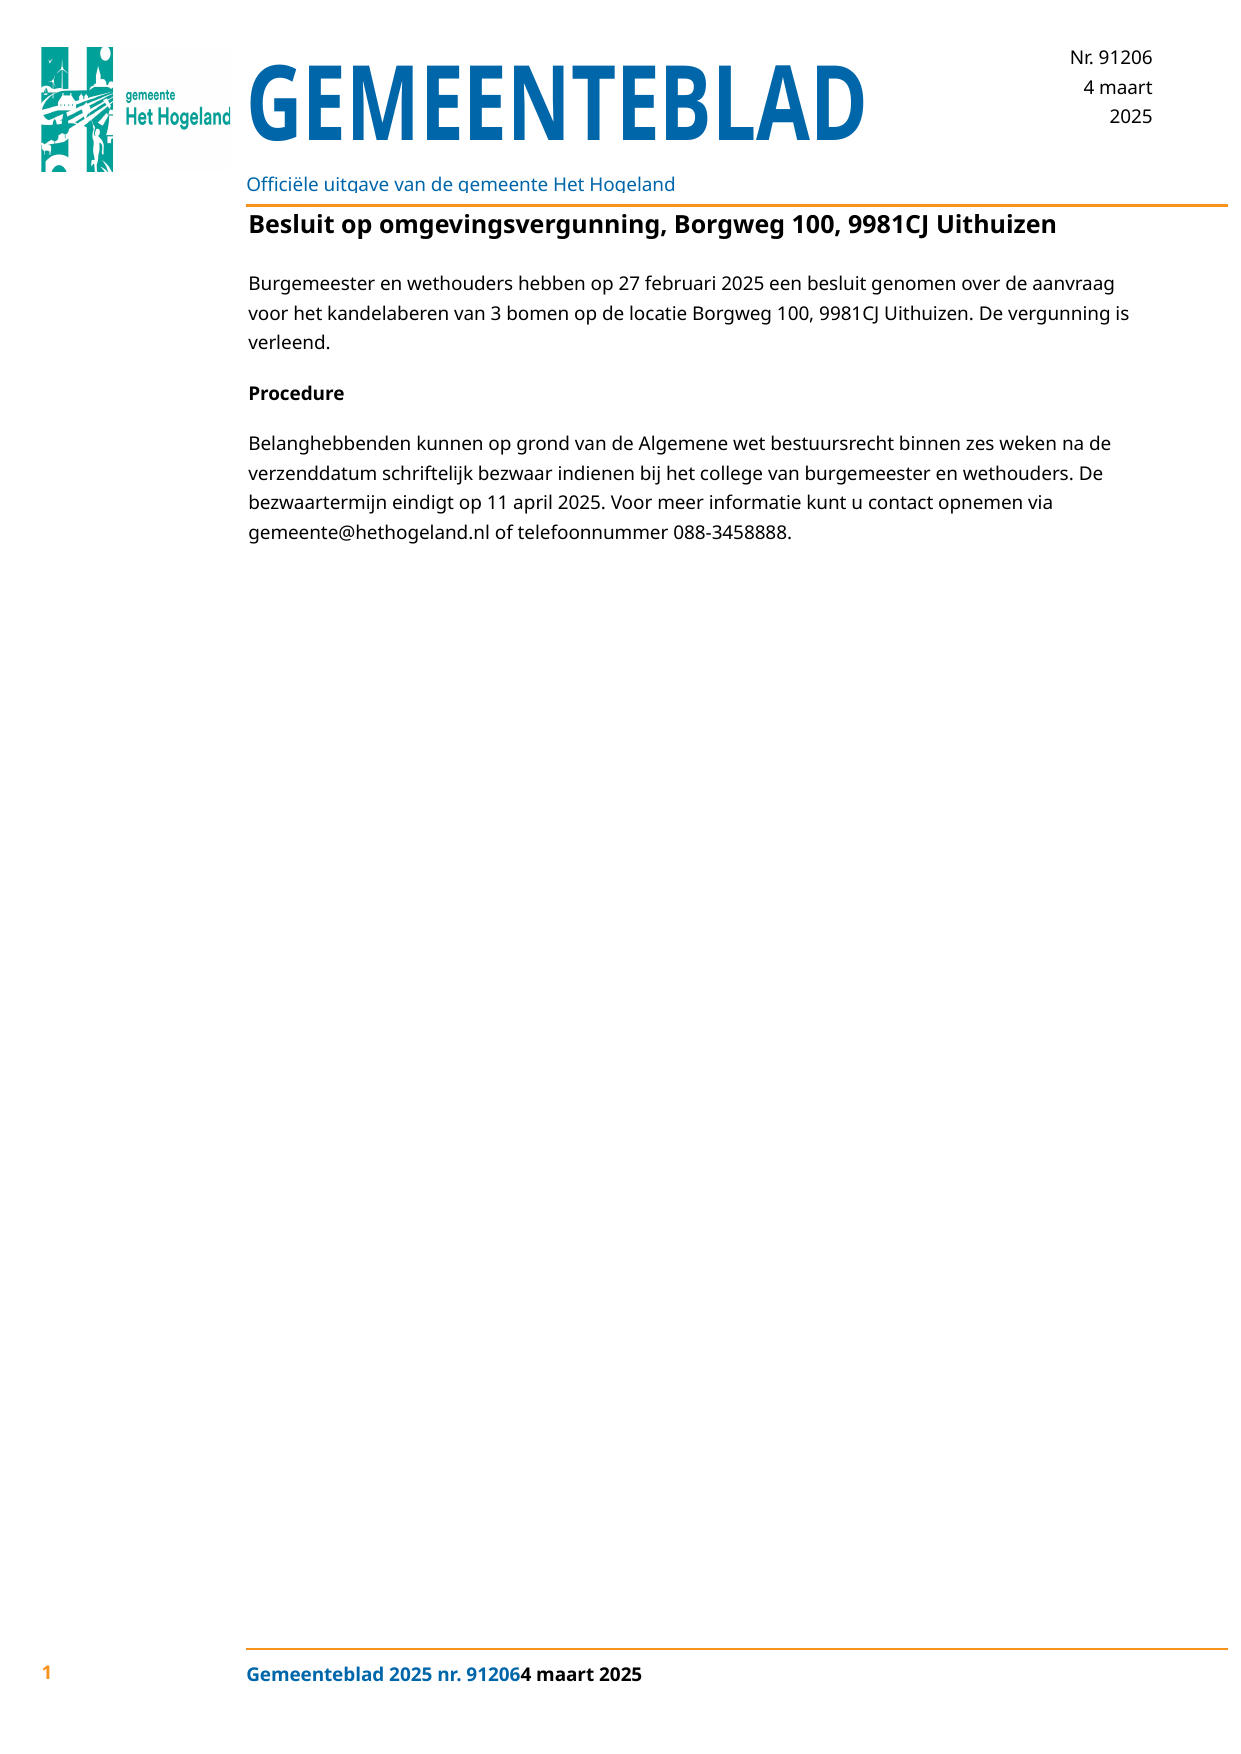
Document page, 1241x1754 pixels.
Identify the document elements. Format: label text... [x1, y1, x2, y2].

text Procedure [248, 380, 1152, 406]
text Besluit op omgevingsvergunning, Borgweg 100, 9981CJ Uithuizen [248, 207, 1152, 241]
text Burgemeester en wethouders hebben op 27 februari 2025 een besluit genomen over de aanvraag voor het kandelaberen van 3 bomen op de locatie Borgweg 100, 9981CJ Uithuizen. De vergunning is verleend. [248, 270, 1152, 355]
picture [41, 47, 231, 172]
text Belanghebbenden kunnen op grond van de Algemene wet bestuursrecht binnen zes weken na de verzenddatum schriftelijk bezwaar indienen bij het college van burgemeester en wethouders. De bezwaartermijn eindigt op 11 april 2025. Voor meer informatie kunt u contact opnemen via gemeente@hethogeland.nl of telefoonnummer 088-3458888. [248, 430, 1152, 545]
